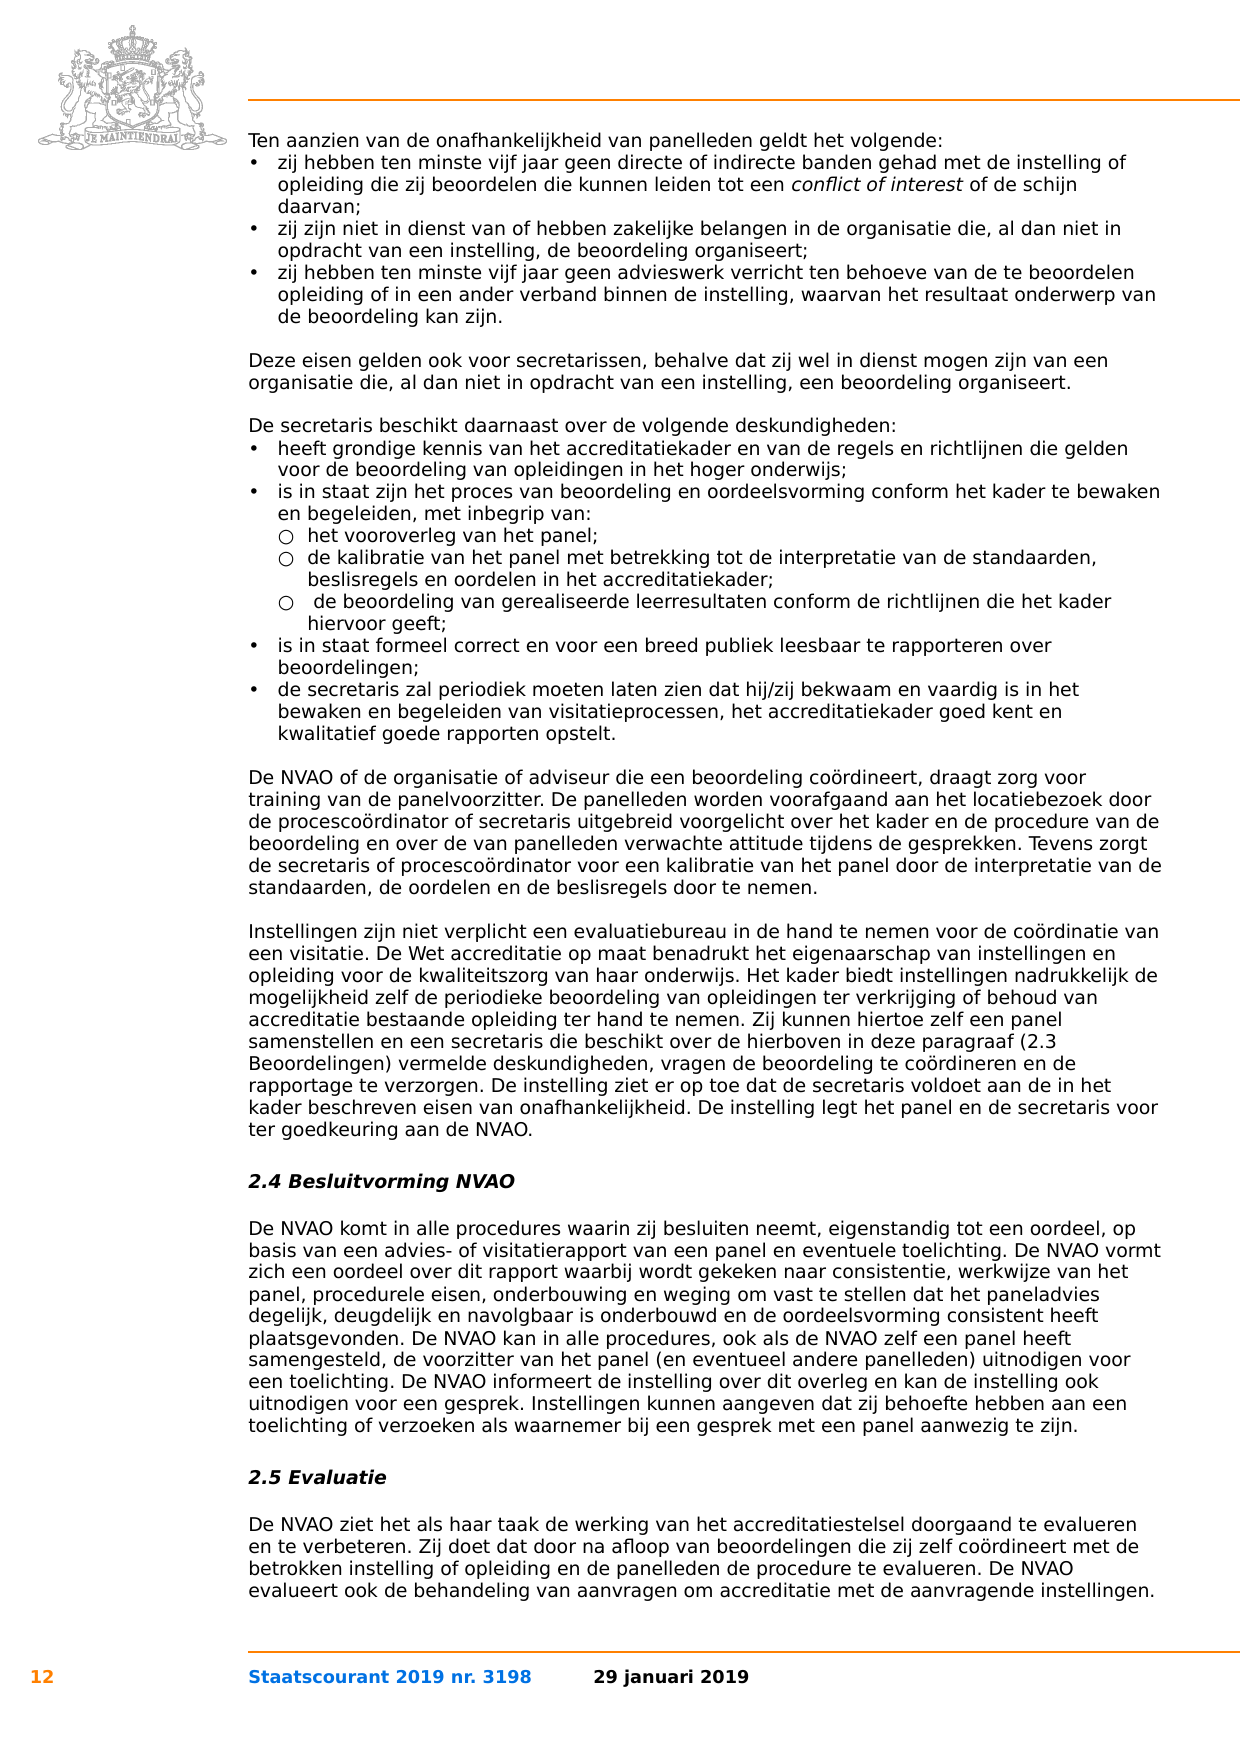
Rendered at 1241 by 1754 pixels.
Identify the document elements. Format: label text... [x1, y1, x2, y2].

text De NVAO komt in alle procedures waarin zij besluiten neemt, eigenstandig tot een oordeel, op basis van een advies- of visitatierapport van een panel en eventuele toelichting. De NVAO vormt zich een oordeel over dit rapport waarbij wordt gekeken naar consistentie, werkwijze van het panel, procedurele eisen, onderbouwing en weging om vast te stellen dat het paneladvies degelijk, deugdelijk en navolgbaar is onderbouwd en de oordeelsvorming consistent heeft plaatsgevonden. De NVAO kan in alle procedures, ook als de NVAO zelf een panel heeft samengesteld, de voorzitter van het panel (en eventueel andere panelleden) uitnodigen voor een toelichting. De NVAO informeert de instelling over dit overleg en kan de instelling ook uitnodigen voor een gesprek. Instellingen kunnen aangeven dat zij behoefte hebben aan een toelichting of verzoeken als waarnemer bij een gesprek met een panel aanwezig te zijn. [248, 1217, 1163, 1437]
text • zij hebben ten minste vijf jaar geen advieswerk verricht ten behoeve van de te beoordelen opleiding of in een ander verband binnen de instelling, waarvan het resultaat onderwerp van de beoordeling kan zijn. [248, 262, 1163, 328]
text Ten aanzien van de onafhankelijkheid van panelleden geldt het volgende: [248, 130, 1163, 152]
text ○ het vooroverleg van het panel; [278, 525, 1163, 547]
text • is in staat formeel correct en voor een breed publiek leesbaar te rapporteren over beoordelingen; [248, 635, 1163, 679]
text ○ de beoordeling van gerealiseerde leerresultaten conform de richtlijnen die het kader hiervoor geeft; [278, 591, 1163, 635]
text ○ de kalibratie van het panel met betrekking tot de interpretatie van de standaarden, beslisregels en oordelen in het accreditatiekader; [278, 547, 1163, 591]
text • is in staat zijn het proces van beoordeling en oordeelsvorming conform het kader te bewaken en begeleiden, met inbegrip van: [248, 481, 1163, 525]
subtitle 2.4 Besluitvorming NVAO [248, 1171, 1163, 1192]
text • de secretaris zal periodiek moeten laten zien dat hij/zij bekwaam en vaardig is in het bewaken en begeleiden van visitatieprocessen, het accreditatiekader goed kent en kwalitatief goede rapporten opstelt. [248, 679, 1163, 745]
text Deze eisen gelden ook voor secretarissen, behalve dat zij wel in dienst mogen zijn van een organisatie die, al dan niet in opdracht van een instelling, een beoordeling organiseert. [248, 349, 1163, 393]
text De secretaris beschikt daarnaast over de volgende deskundigheden: [248, 415, 1163, 437]
text Instellingen zijn niet verplicht een evaluatiebureau in de hand te nemen voor de coördinatie van een visitatie. De Wet accreditatie op maat benadrukt het eigenaarschap van instellingen en opleiding voor de kwaliteitszorg van haar onderwijs. Het kader biedt instellingen nadrukkelijk de mogelijkheid zelf de periodieke beoordeling van opleidingen ter verkrijging of behoud van accreditatie bestaande opleiding ter hand te nemen. Zij kunnen hiertoe zelf een panel samenstellen en een secretaris die beschikt over de hierboven in deze paragraaf (2.3 Beoordelingen) vermelde deskundigheden, vragen de beoordeling te coördineren en de rapportage te verzorgen. De instelling ziet er op toe dat de secretaris voldoet aan de in het kader beschreven eisen van onafhankelijkheid. De instelling legt het panel en de secretaris voor ter goedkeuring aan de NVAO. [248, 921, 1163, 1141]
text • zij zijn niet in dienst van of hebben zakelijke belangen in de organisatie die, al dan niet in opdracht van een instelling, de beoordeling organiseert; [248, 218, 1163, 262]
text • zij hebben ten minste vijf jaar geen directe of indirecte banden gehad met de instelling of opleiding die zij beoordelen die kunnen leiden tot een conflict of interest of de schijn daarvan; [248, 152, 1163, 218]
subtitle 2.5 Evaluatie [248, 1467, 1163, 1489]
text De NVAO ziet het als haar taak de werking van het accreditatiestelsel doorgaand te evalueren en te verbeteren. Zij doet dat door na afloop van beoordelingen die zij zelf coördineert met de betrokken instelling of opleiding en de panelleden de procedure te evalueren. De NVAO evalueert ook de behandeling van aanvragen om accreditatie met de aanvragende instellingen. [248, 1514, 1163, 1602]
text De NVAO of de organisatie of adviseur die een beoordeling coördineert, draagt zorg voor training van de panelvoorzitter. De panelleden worden voorafgaand aan het locatiebezoek door de procescoördinator of secretaris uitgebreid voorgelicht over het kader en de procedure van de beoordeling en over de van panelleden verwachte attitude tijdens de gesprekken. Tevens zorgt de secretaris of procescoördinator voor een kalibratie van het panel door de interpretatie van de standaarden, de oordelen en de beslisregels door te nemen. [248, 767, 1163, 899]
picture [38, 25, 227, 150]
text • heeft grondige kennis van het accreditatiekader en van de regels en richtlijnen die gelden voor de beoordeling van opleidingen in het hoger onderwijs; [248, 437, 1163, 481]
